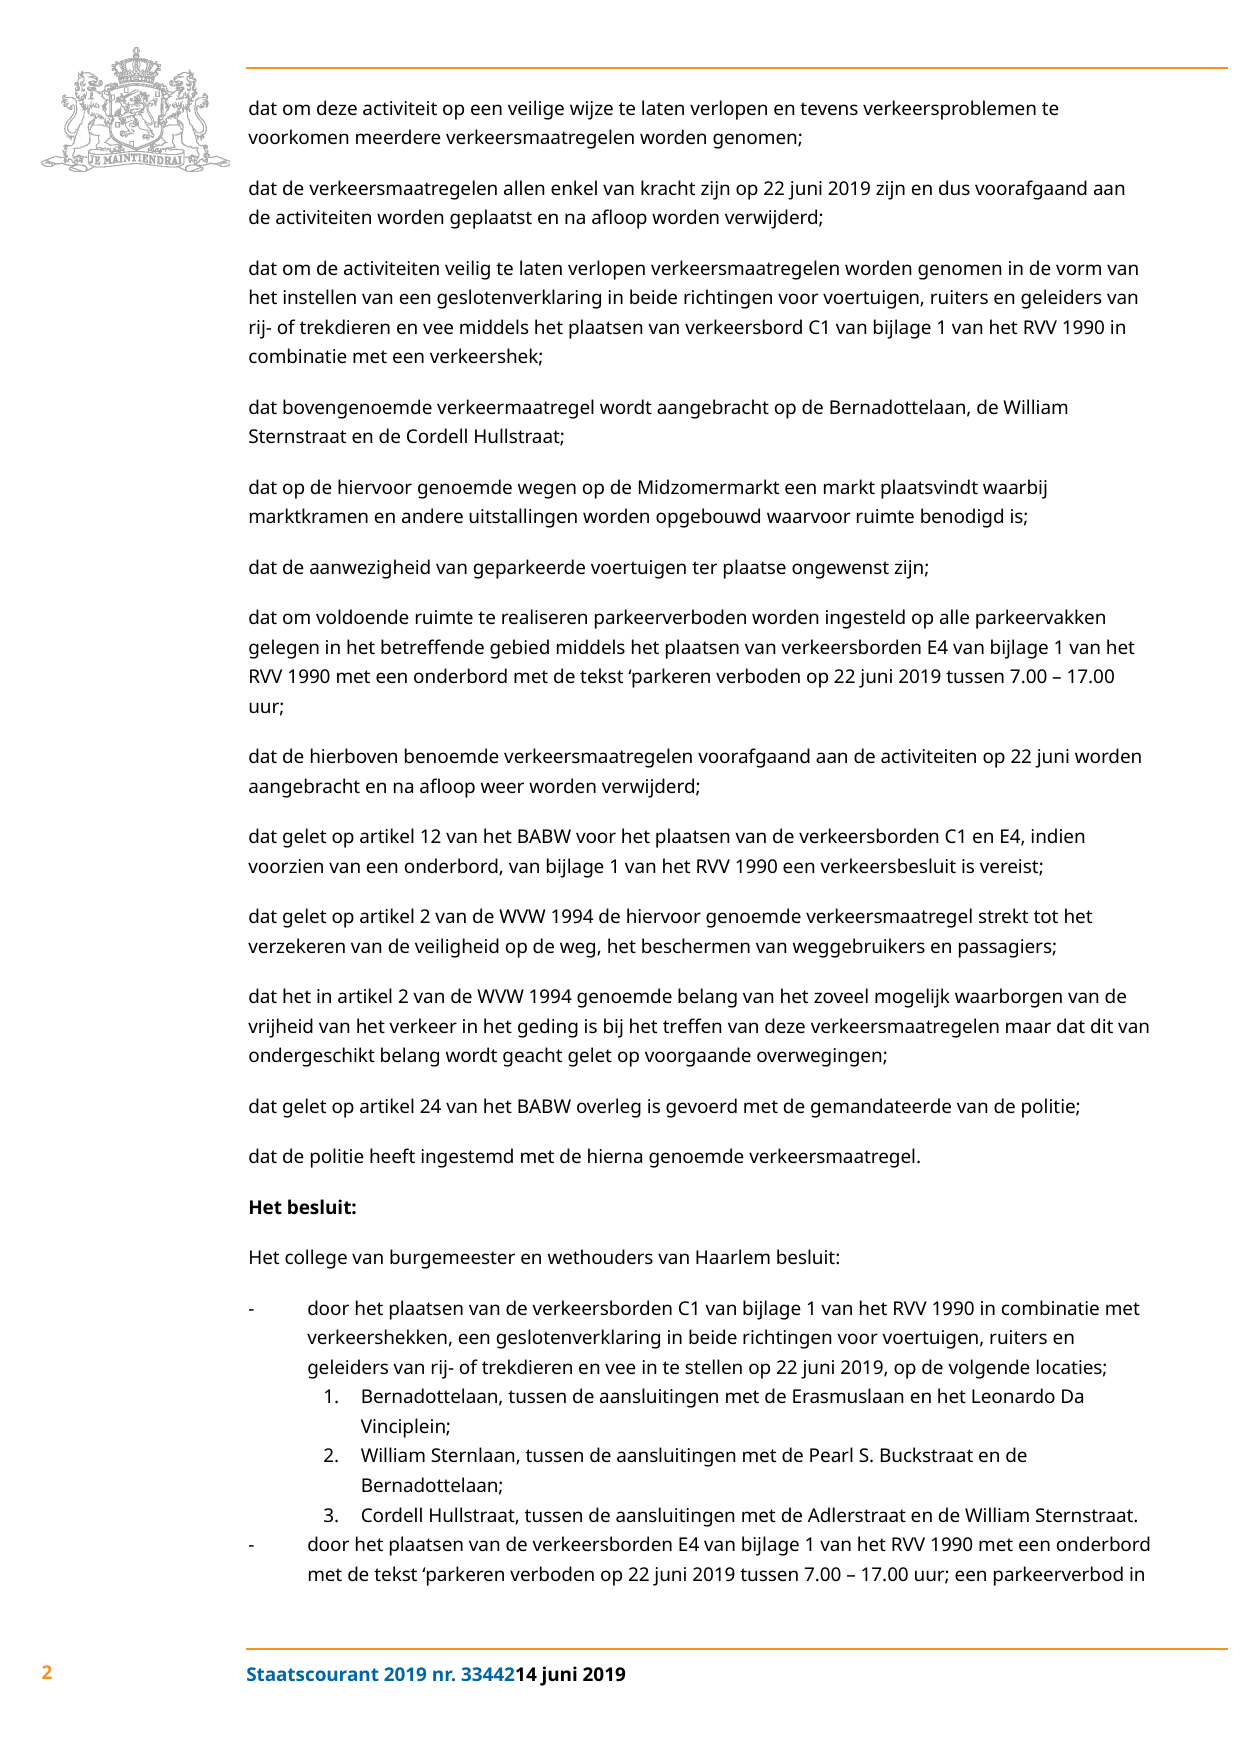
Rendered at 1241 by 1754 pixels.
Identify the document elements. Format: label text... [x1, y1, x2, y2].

text dat om deze activiteit op een veilige wijze te laten verlopen en tevens verkeersproblemen te voorkomen meerdere verkeersmaatregelen worden genomen; [248, 95, 1152, 150]
text dat de verkeersmaatregelen allen enkel van kracht zijn op 22 juni 2019 zijn en dus voorafgaand aan de activiteiten worden geplaatst en na afloop worden verwijderd; [248, 175, 1152, 230]
text dat het in artikel 2 van de WVW 1994 genoemde belang van het zoveel mogelijk waarborgen van de vrijheid van het verkeer in het geding is bij het treffen van deze verkeersmaatregelen maar dat dit van ondergeschikt belang wordt geacht gelet op voorgaande overwegingen; [248, 983, 1152, 1068]
list Bernadottelaan, tussen de aansluitingen met de Erasmuslaan en het Leonardo Da Vinciplein; [323, 1383, 1152, 1439]
text Het college van burgemeester en wethouders van Haarlem besluit: [248, 1244, 1152, 1270]
text dat gelet op artikel 24 van het BABW overleg is gevoerd met de gemandateerde van de politie; [248, 1093, 1152, 1119]
text dat om de activiteiten veilig te laten verlopen verkeersmaatregelen worden genomen in de vorm van het instellen van een geslotenverklaring in beide richtingen voor voertuigen, ruiters en geleiders van rij- of trekdieren en vee middels het plaatsen van verkeersbord C1 van bijlage 1 van het RVV 1990 in combinatie met een verkeershek; [248, 255, 1152, 369]
text dat om voldoende ruimte te realiseren parkeerverboden worden ingesteld op alle parkeervakken gelegen in het betreffende gebied middels het plaatsen van verkeersborden E4 van bijlage 1 van het RVV 1990 met een onderbord met de tekst ‘parkeren verboden op 22 juni 2019 tussen 7.00 – 17.00 uur; [248, 604, 1152, 719]
list door het plaatsen van de verkeersborden E4 van bijlage 1 van het RVV 1990 met een onderbord met de tekst ‘parkeren verboden op 22 juni 2019 tussen 7.00 – 17.00 uur; een parkeerverbod in [248, 1531, 1152, 1587]
text dat gelet op artikel 2 van de WVW 1994 de hiervoor genoemde verkeersmaatregel strekt tot het verzekeren van de veiligheid op de weg, het beschermen van weggebruikers en passagiers; [248, 903, 1152, 959]
text dat de hierboven benoemde verkeersmaatregelen voorafgaand aan de activiteiten op 22 juni worden aangebracht en na afloop weer worden verwijderd; [248, 743, 1152, 799]
text dat op de hiervoor genoemde wegen op de Midzomermarkt een markt plaatsvindt waarbij marktkramen en andere uitstallingen worden opgebouwd waarvoor ruimte benodigd is; [248, 474, 1152, 529]
text dat de politie heeft ingestemd met de hierna genoemde verkeersmaatregel. [248, 1143, 1152, 1169]
list Cordell Hullstraat, tussen de aansluitingen met de Adlerstraat en de William Sternstraat. [323, 1502, 1152, 1528]
list door het plaatsen van de verkeersborden C1 van bijlage 1 van het RVV 1990 in combinatie met verkeershekken, een geslotenverklaring in beide richtingen voor voertuigen, ruiters en geleiders van rij- of trekdieren en vee in te stellen op 22 juni 2019, op de volgende locaties; [248, 1295, 1152, 1380]
text dat gelet op artikel 12 van het BABW voor het plaatsen van de verkeersborden C1 en E4, indien voorzien van een onderbord, van bijlage 1 van het RVV 1990 een verkeersbesluit is vereist; [248, 823, 1152, 879]
list William Sternlaan, tussen de aansluitingen met de Pearl S. Buckstraat en de Bernadottelaan; [323, 1443, 1152, 1498]
text Het besluit: [248, 1194, 1152, 1220]
picture [41, 47, 231, 172]
text dat de aanwezigheid van geparkeerde voertuigen ter plaatse ongewenst zijn; [248, 554, 1152, 580]
text dat bovengenoemde verkeermaatregel wordt aangebracht op de Bernadottelaan, de William Sternstraat en de Cordell Hullstraat; [248, 394, 1152, 449]
